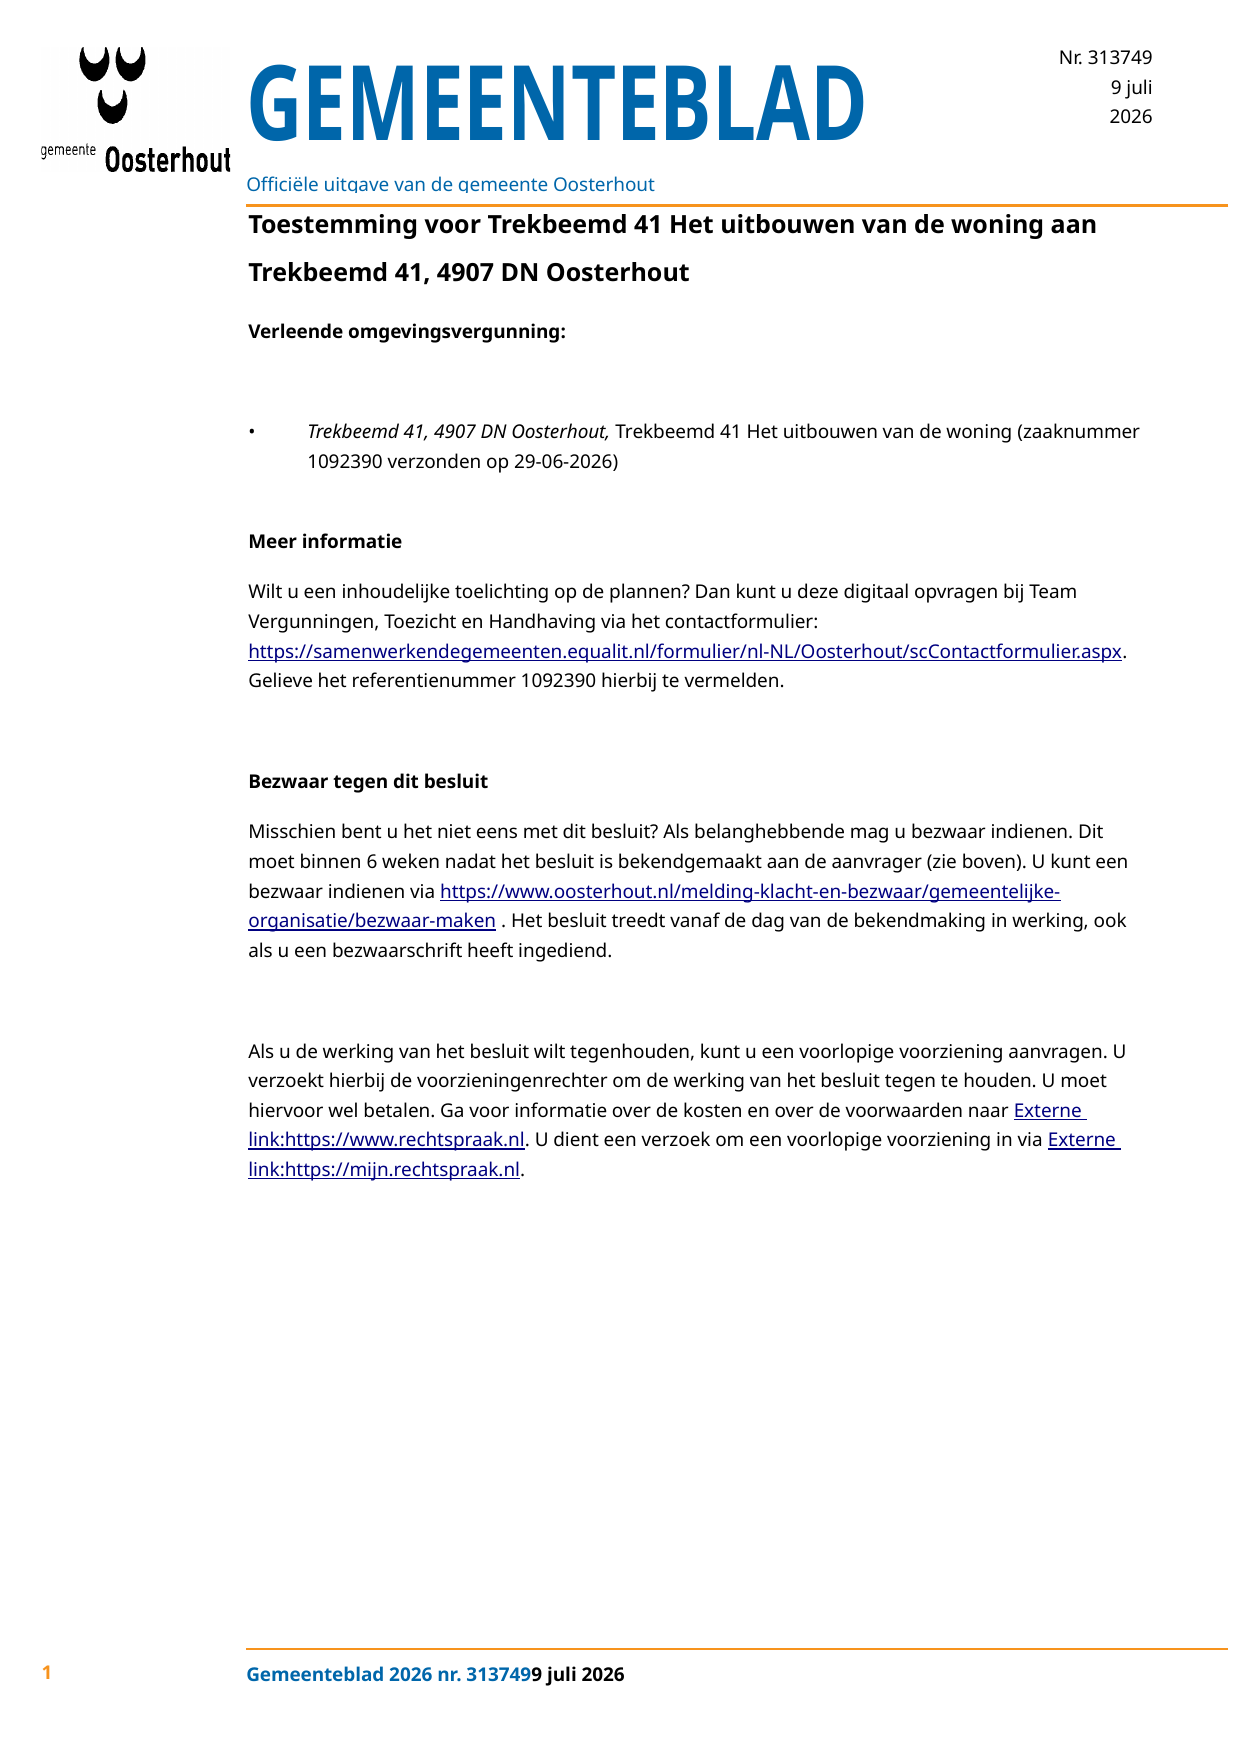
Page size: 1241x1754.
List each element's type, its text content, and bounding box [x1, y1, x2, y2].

text Meer informatie [248, 528, 1152, 554]
text Verleende omgevingsvergunning: [248, 318, 1152, 344]
text Bezwaar tegen dit besluit [248, 768, 1152, 794]
text Toestemming voor Trekbeemd 41 Het uitbouwen van de woning aan Trekbeemd 41, 4907 DN Oosterhout [248, 207, 1152, 288]
list Trekbeemd 41, 4907 DN Oosterhout, Trekbeemd 41 Het uitbouwen van de woning (zaaknummer 1092390 verzonden op 29-06-2026) [248, 419, 1152, 474]
text Wilt u een inhoudelijke toelichting op de plannen? Dan kunt u deze digitaal opvragen bij Team Vergunningen, Toezicht en Handhaving via het contactformulier: https://samenwerkendegemeenten.equalit.nl/formulier/nl-NL/Oosterhout/scContactformulier.aspx. Gelieve het referentienummer 1092390 hierbij te vermelden. [248, 579, 1152, 693]
text Als u de werking van het besluit wilt tegenhouden, kunt u een voorlopige voorziening aanvragen. U verzoekt hierbij de voorzieningenrechter om de werking van het besluit tegen te houden. U moet hiervoor wel betalen. Ga voor informatie over de kosten en over de voorwaarden naar Externe link:https://www.rechtspraak.nl. U dient een verzoek om een voorlopige voorziening in via Externe link:https://mijn.rechtspraak.nl. [248, 1038, 1152, 1182]
text Misschien bent u het niet eens met dit besluit? Als belanghebbende mag u bezwaar indienen. Dit moet binnen 6 weken nadat het besluit is bekendgemaakt aan de aanvrager (zie boven). U kunt een bezwaar indienen via https://www.oosterhout.nl/melding-klacht-en-bezwaar/gemeentelijke-organisatie/bezwaar-maken . Het besluit treedt vanaf de dag van de bekendmaking in werking, ook als u een bezwaarschrift heeft ingediend. [248, 819, 1152, 963]
picture [41, 47, 231, 172]
